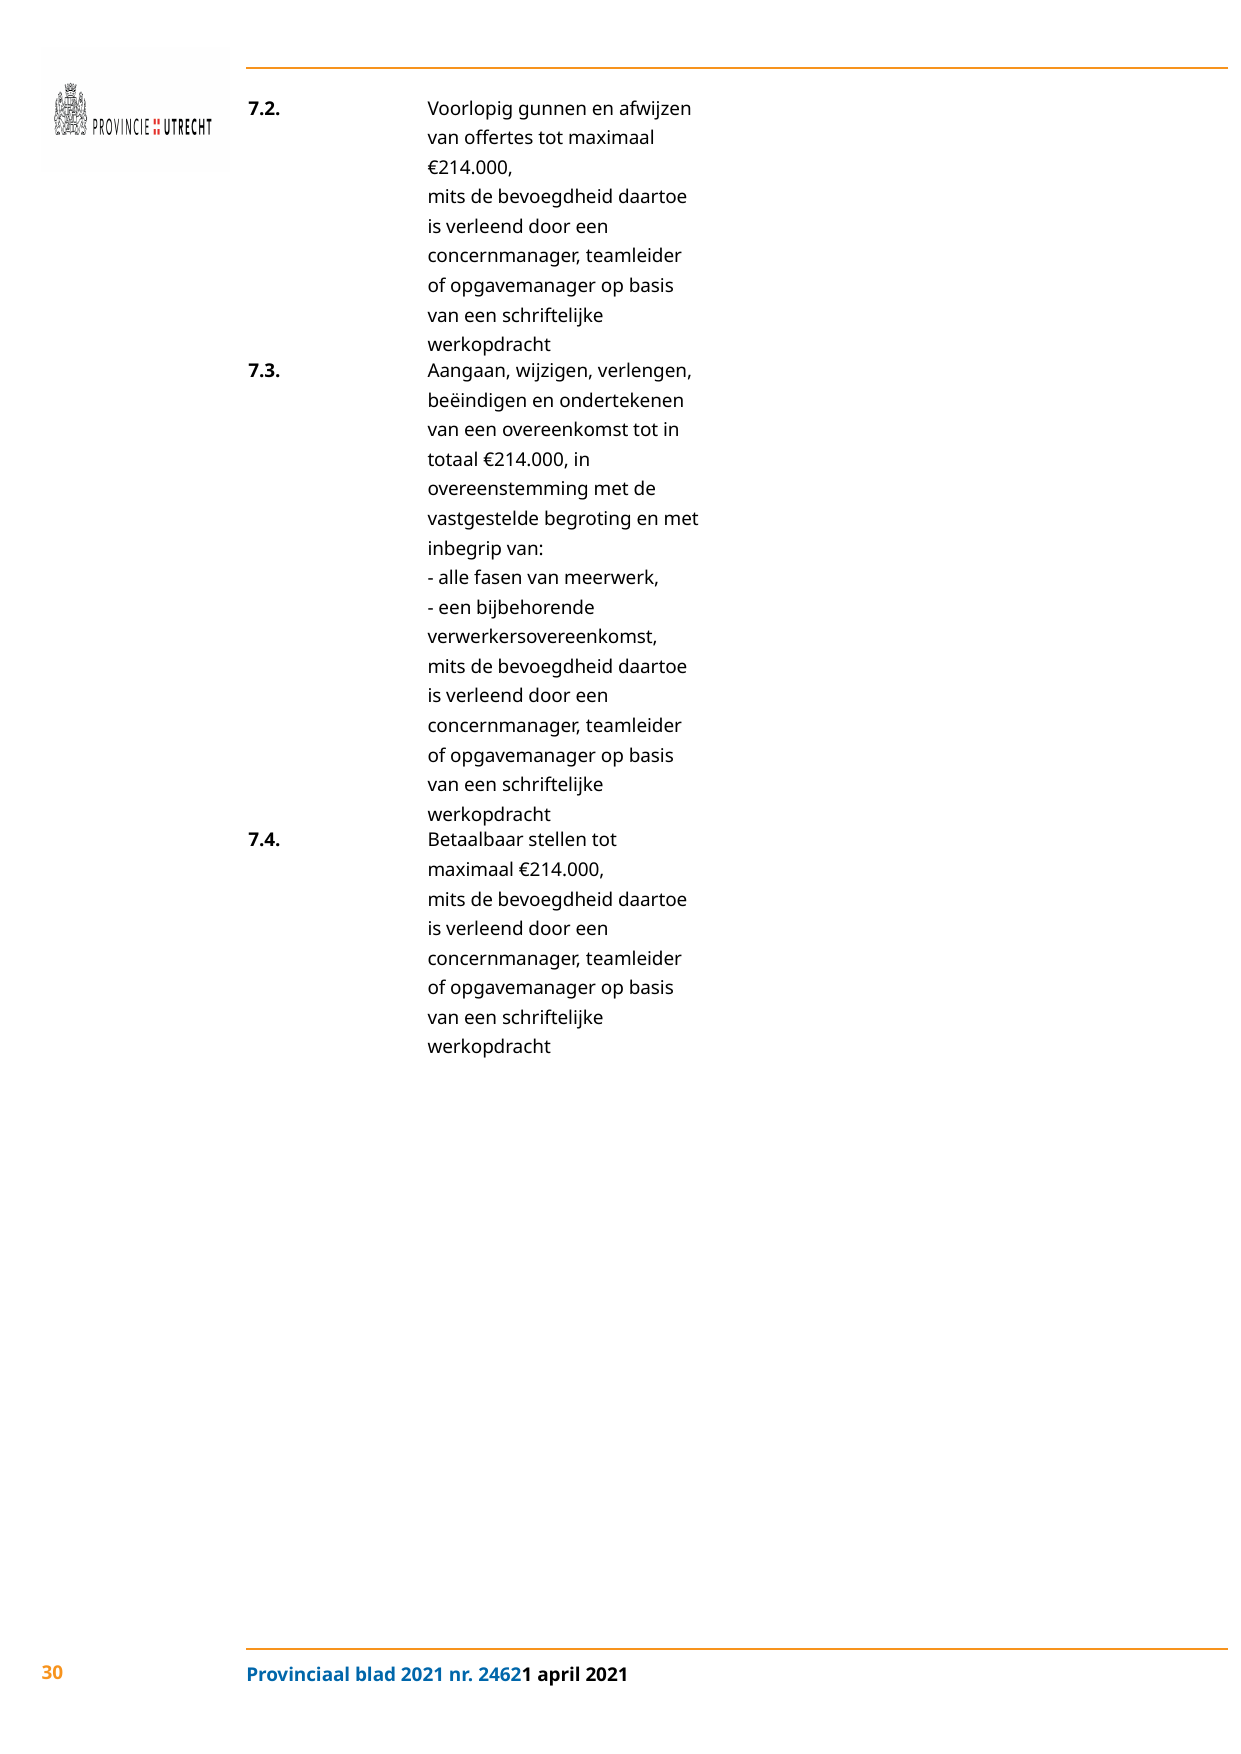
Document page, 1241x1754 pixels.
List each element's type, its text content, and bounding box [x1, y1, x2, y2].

table_cell [700, 827, 972, 1059]
table_cell 7.3. [248, 357, 427, 827]
picture [41, 47, 231, 172]
table_cell 7.2. [248, 95, 427, 357]
table_cell Voorlopig gunnen en afwijzen van offertes tot maximaal €214.000, mits de bevoegdheid daartoe is verleend door een concernmanager, teamleider of opgavemanager op basis van een schriftelijke werkopdracht [427, 95, 700, 357]
table_cell Aangaan, wijzigen, verlengen, beëindigen en ondertekenen van een overeenkomst tot in totaal €214.000, in overeenstemming met de vastgestelde begroting en met inbegrip van: - alle fasen van meerwerk, - een bijbehorende verwerkersovereenkomst, mits de bevoegdheid daartoe is verleend door een concernmanager, teamleider of opgavemanager op basis van een schriftelijke werkopdracht [427, 357, 700, 827]
table_cell [973, 95, 1152, 357]
table_cell [973, 357, 1152, 827]
table_cell Betaalbaar stellen tot maximaal €214.000, mits de bevoegdheid daartoe is verleend door een concernmanager, teamleider of opgavemanager op basis van een schriftelijke werkopdracht [427, 827, 700, 1059]
table_cell [973, 827, 1152, 1059]
table_cell [700, 357, 972, 827]
table_cell [700, 95, 972, 357]
table_cell 7.4. [248, 827, 427, 1059]
